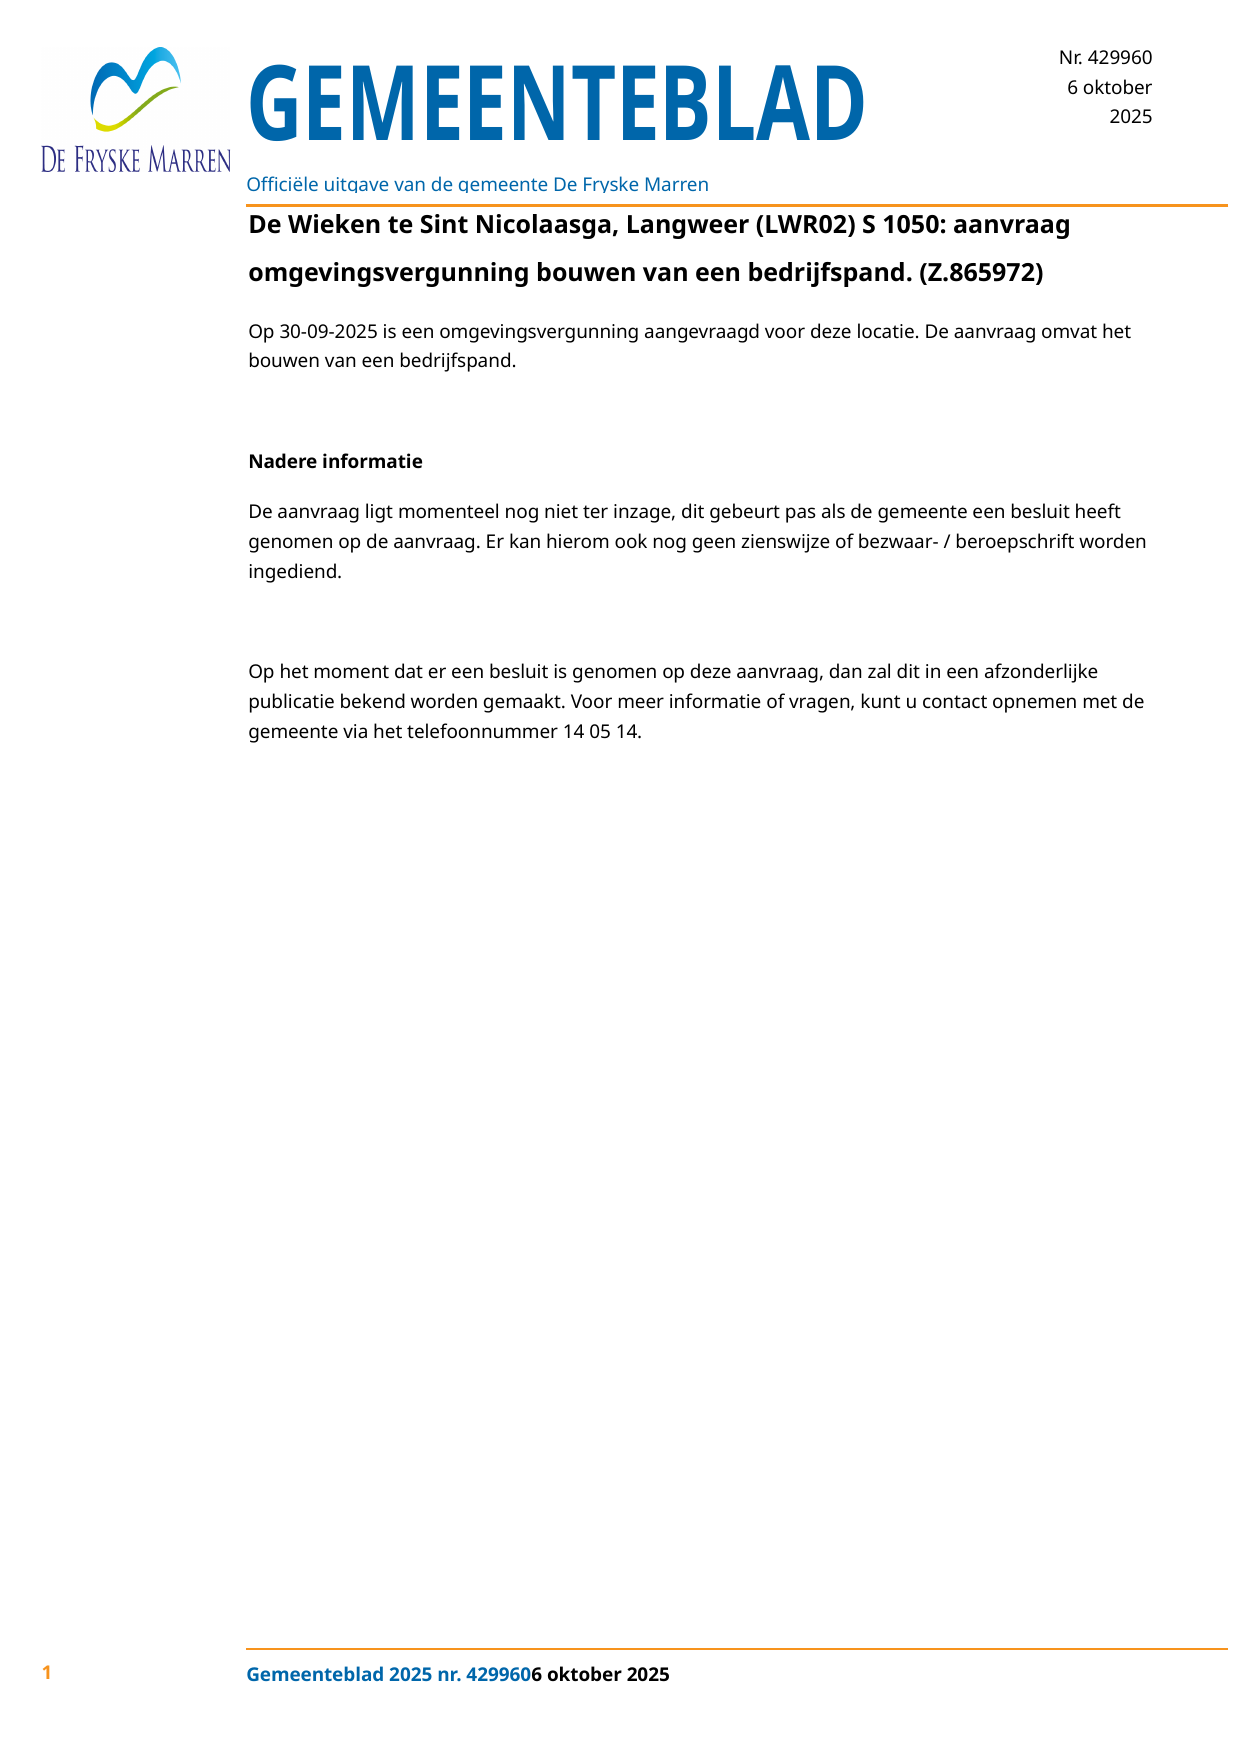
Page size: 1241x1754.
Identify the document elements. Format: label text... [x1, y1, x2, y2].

text Op 30-09-2025 is een omgevingsvergunning aangevraagd voor deze locatie. De aanvraag omvat het bouwen van een bedrijfspand. [248, 318, 1152, 373]
picture [41, 47, 231, 172]
text De Wieken te Sint Nicolaasga, Langweer (LWR02) S 1050: aanvraag omgevingsvergunning bouwen van een bedrijfspand. (Z.865972) [248, 207, 1152, 288]
text Op het moment dat er een besluit is genomen op deze aanvraag, dan zal dit in een afzonderlijke publicatie bekend worden gemaakt. Voor meer informatie of vragen, kunt u contact opnemen met de gemeente via het telefoonnummer 14 05 14. [248, 659, 1152, 744]
text Nadere informatie [248, 448, 1152, 474]
text De aanvraag ligt momenteel nog niet ter inzage, dit gebeurt pas als de gemeente een besluit heeft genomen op de aanvraag. Er kan hierom ook nog geen zienswijze of bezwaar- / beroepschrift worden ingediend. [248, 499, 1152, 584]
